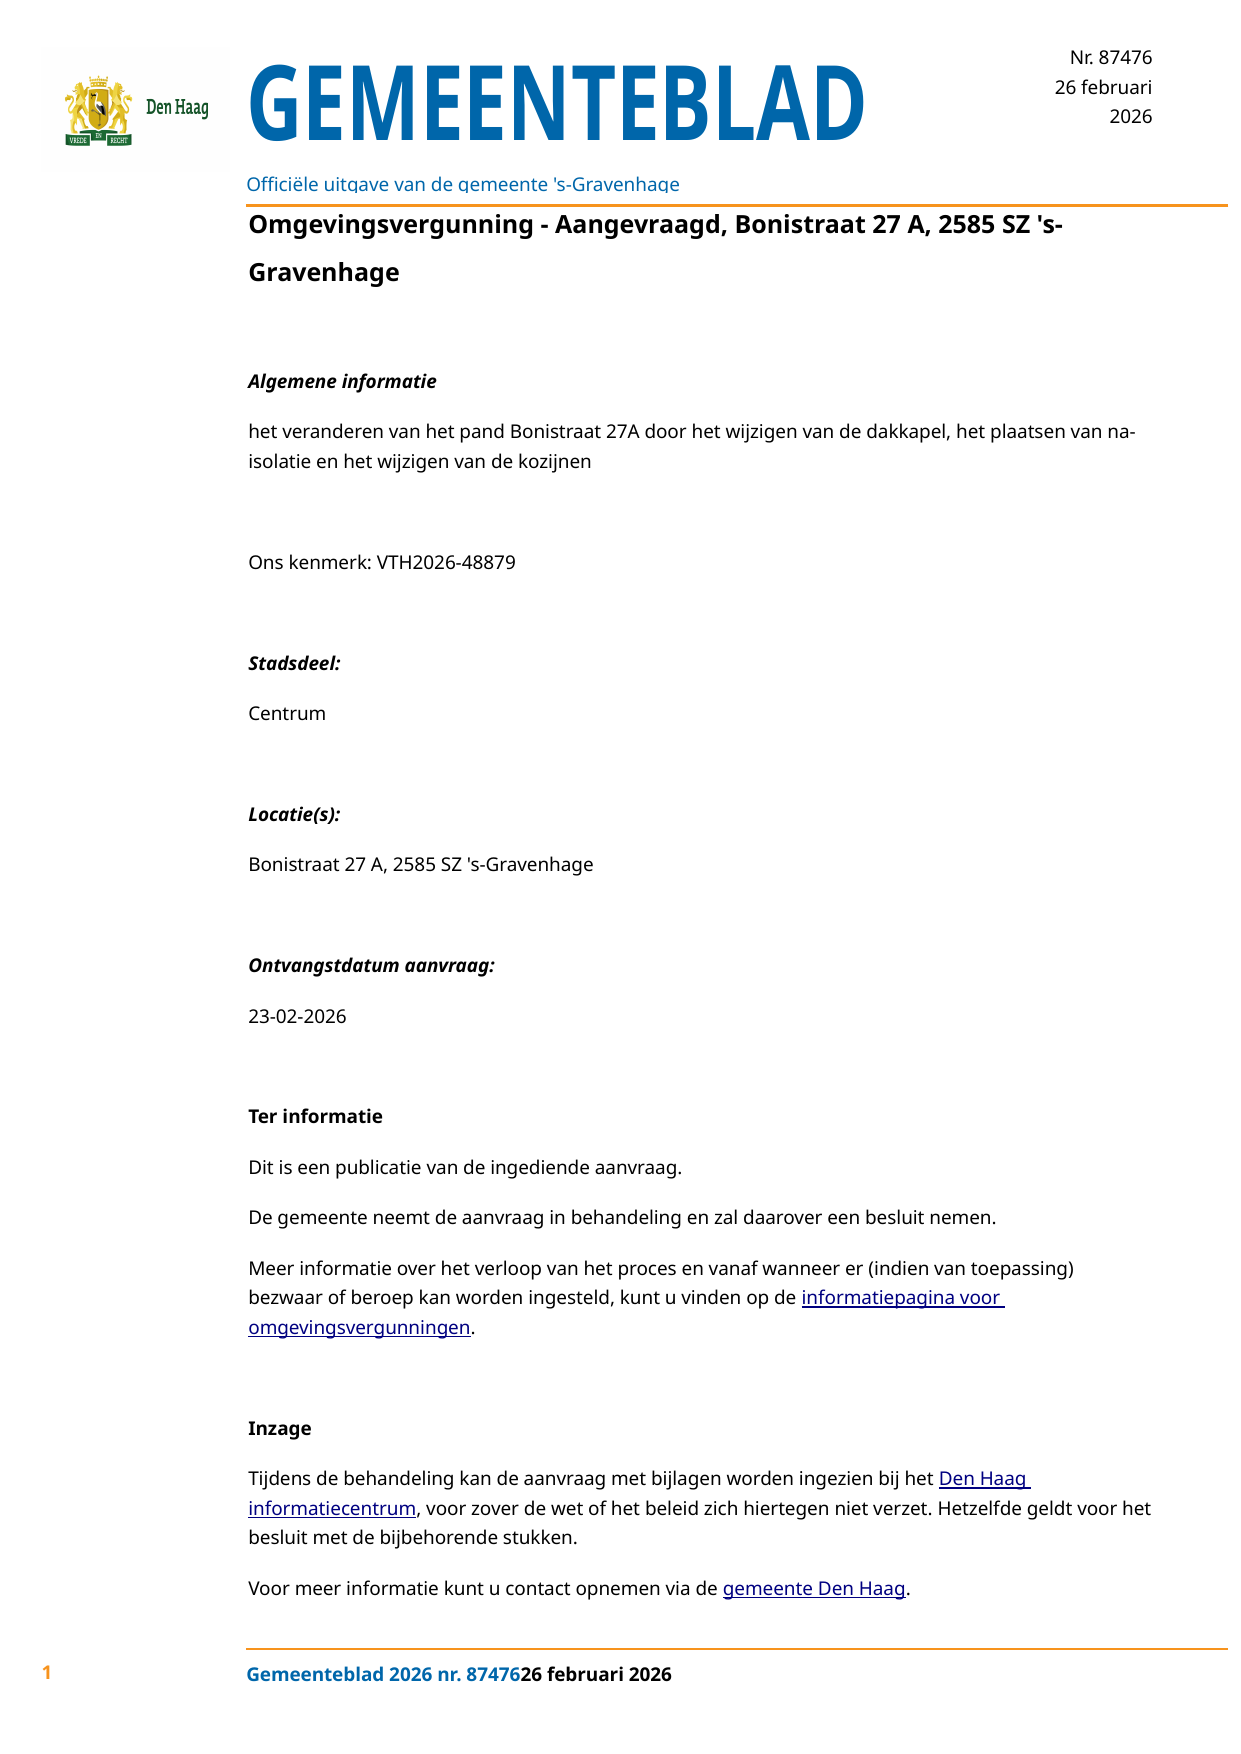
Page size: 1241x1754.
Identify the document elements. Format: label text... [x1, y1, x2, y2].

text Ontvangstdatum aanvraag: [248, 952, 1152, 978]
text 23-02-2026 [248, 1003, 1152, 1029]
text Bonistraat 27 A, 2585 SZ 's-Gravenhage [248, 852, 1152, 877]
text het veranderen van het pand Bonistraat 27A door het wijzigen van de dakkapel, het plaatsen van na-isolatie en het wijzigen van de kozijnen [248, 419, 1152, 474]
text Inzage [248, 1415, 1152, 1441]
text Ter informatie [248, 1104, 1152, 1129]
text Tijdens de behandeling kan de aanvraag met bijlagen worden ingezien bij het Den Haag informatiecentrum, voor zover de wet of het beleid zich hiertegen niet verzet. Hetzelfde geldt voor het besluit met de bijbehorende stukken. [248, 1465, 1152, 1550]
text De gemeente neemt de aanvraag in behandeling en zal daarover een besluit nemen. [248, 1204, 1152, 1230]
text Dit is een publicatie van de ingediende aanvraag. [248, 1154, 1152, 1180]
text Meer informatie over het verloop van het proces en vanaf wanneer er (indien van toepassing) bezwaar of beroep kan worden ingesteld, kunt u vinden op de informatiepagina voor omgevingsvergunningen. [248, 1255, 1152, 1340]
picture [41, 47, 231, 172]
text Locatie(s): [248, 801, 1152, 827]
text Omgevingsvergunning - Aangevraagd, Bonistraat 27 A, 2585 SZ 's-Gravenhage [248, 207, 1152, 288]
text Algemene informatie [248, 368, 1152, 394]
text Stadsdeel: [248, 650, 1152, 676]
text Ons kenmerk: VTH2026-48879 [248, 549, 1152, 575]
text Voor meer informatie kunt u contact opnemen via de gemeente Den Haag. [248, 1575, 1152, 1601]
text Centrum [248, 700, 1152, 726]
